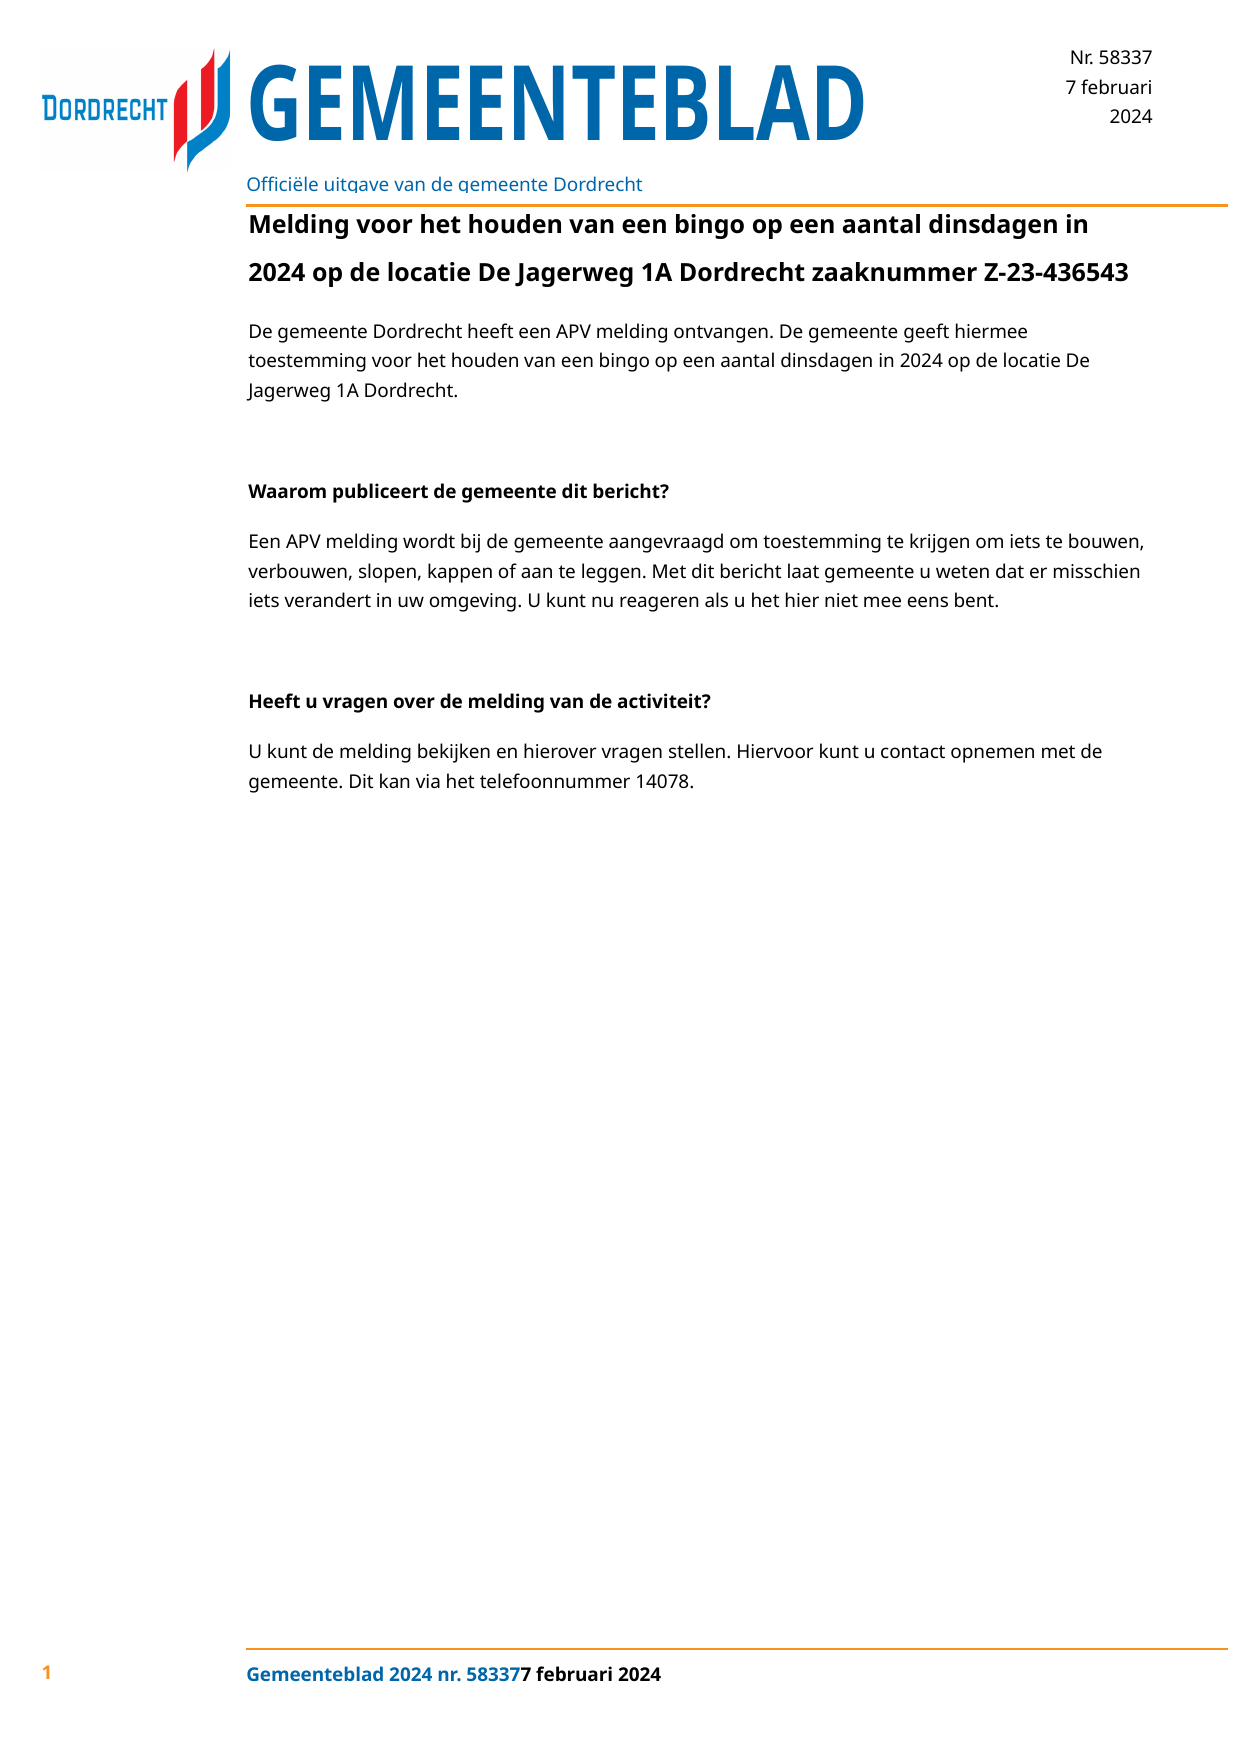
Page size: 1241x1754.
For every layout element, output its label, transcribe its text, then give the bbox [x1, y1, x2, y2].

text Een APV melding wordt bij de gemeente aangevraagd om toestemming te krijgen om iets te bouwen, verbouwen, slopen, kappen of aan te leggen. Met dit bericht laat gemeente u weten dat er misschien iets verandert in uw omgeving. U kunt nu reageren als u het hier niet mee eens bent. [248, 528, 1152, 613]
text De gemeente Dordrecht heeft een APV melding ontvangen. De gemeente geeft hiermee toestemming voor het houden van een bingo op een aantal dinsdagen in 2024 op de locatie De Jagerweg 1A Dordrecht. [248, 318, 1152, 403]
text Melding voor het houden van een bingo op een aantal dinsdagen in 2024 op de locatie De Jagerweg 1A Dordrecht zaaknummer Z-23-436543 [248, 207, 1152, 288]
picture [41, 47, 231, 172]
text Heeft u vragen over de melding van de activiteit? [248, 688, 1152, 714]
text Waarom publiceert de gemeente dit bericht? [248, 478, 1152, 504]
text U kunt de melding bekijken en hierover vragen stellen. Hiervoor kunt u contact opnemen met de gemeente. Dit kan via het telefoonnummer 14078. [248, 739, 1152, 794]
